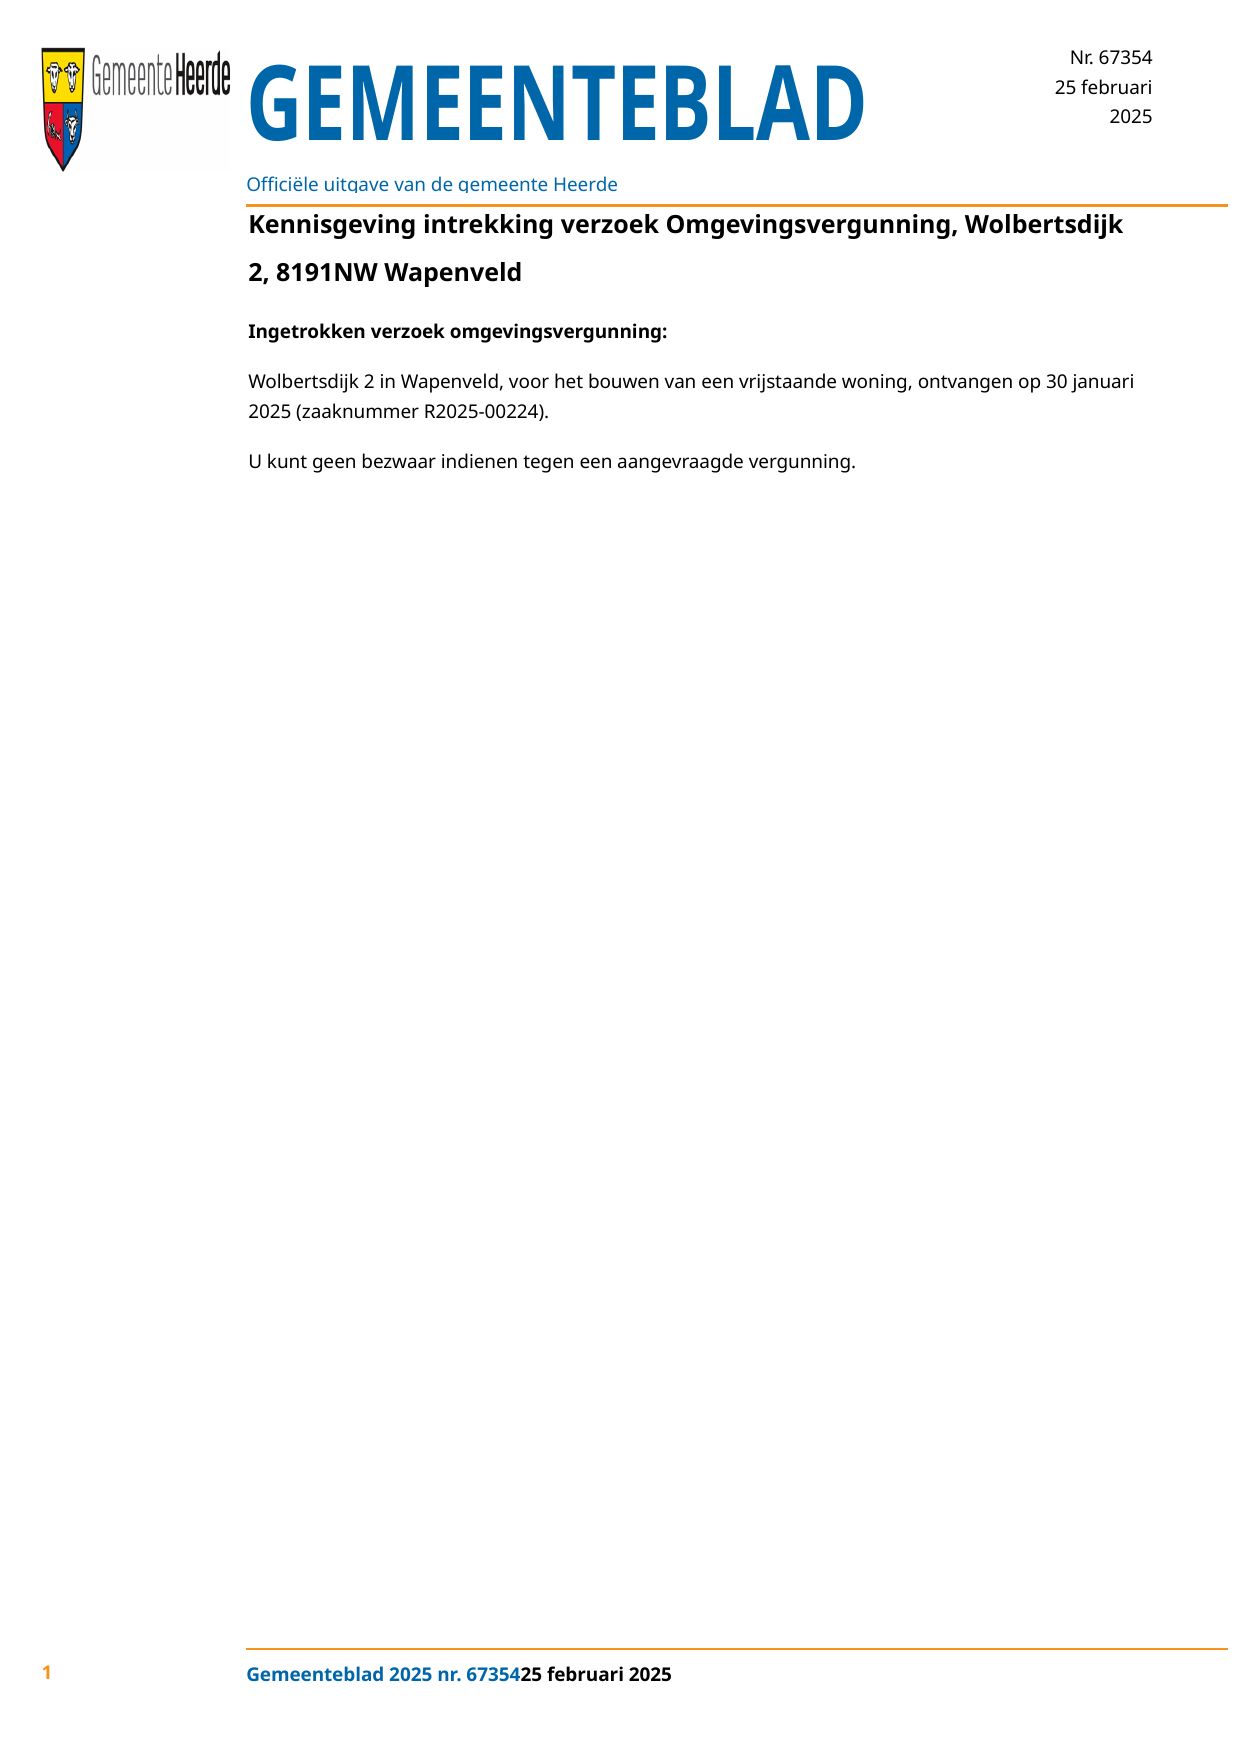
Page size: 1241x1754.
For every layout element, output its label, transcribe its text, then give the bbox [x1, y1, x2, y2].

text Wolbertsdijk 2 in Wapenveld, voor het bouwen van een vrijstaande woning, ontvangen op 30 januari 2025 (zaaknummer R2025-00224). [248, 368, 1152, 424]
picture [41, 47, 231, 172]
text Ingetrokken verzoek omgevingsvergunning: [248, 318, 1152, 344]
text Kennisgeving intrekking verzoek Omgevingsvergunning, Wolbertsdijk 2, 8191NW Wapenveld [248, 207, 1152, 288]
text U kunt geen bezwaar indienen tegen een aangevraagde vergunning. [248, 448, 1152, 474]
